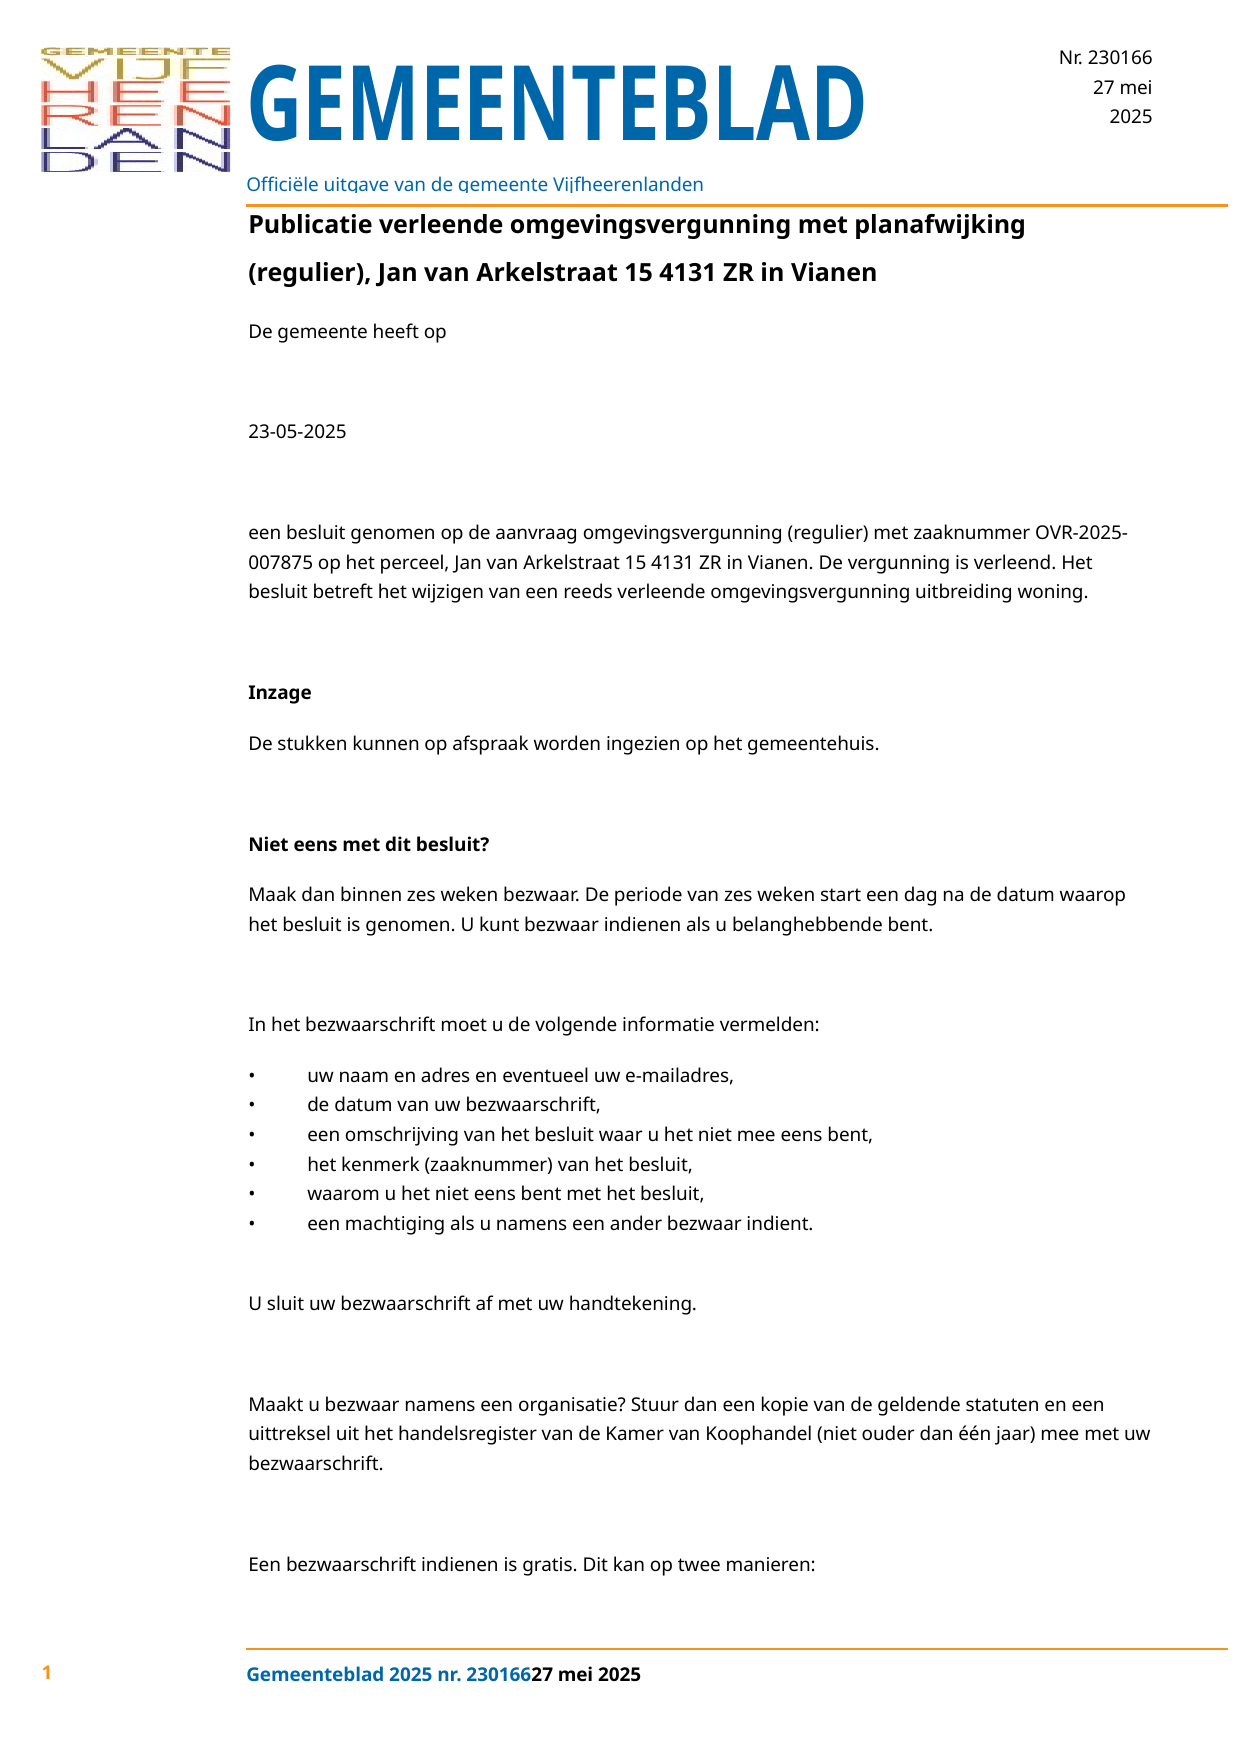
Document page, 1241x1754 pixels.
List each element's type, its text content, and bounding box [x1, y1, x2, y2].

picture [41, 47, 231, 172]
text De stukken kunnen op afspraak worden ingezien op het gemeentehuis. [248, 730, 1152, 756]
list waarom u het niet eens bent met het besluit, [248, 1180, 1152, 1206]
list uw naam en adres en eventueel uw e-mailadres, [248, 1062, 1152, 1088]
text een besluit genomen op de aanvraag omgevingsvergunning (regulier) met zaaknummer OVR-2025-007875 op het perceel, Jan van Arkelstraat 15 4131 ZR in Vianen. De vergunning is verleend. Het besluit betreft het wijzigen van een reeds verleende omgevingsvergunning uitbreiding woning. [248, 519, 1152, 604]
text Maak dan binnen zes weken bezwaar. De periode van zes weken start een dag na de datum waarop het besluit is genomen. U kunt bezwaar indienen als u belanghebbende bent. [248, 881, 1152, 937]
text 23-05-2025 [248, 419, 1152, 444]
text Inzage [248, 679, 1152, 705]
text Een bezwaarschrift indienen is gratis. Dit kan op twee manieren: [248, 1551, 1152, 1577]
list een omschrijving van het besluit waar u het niet mee eens bent, [248, 1121, 1152, 1147]
text Niet eens met dit besluit? [248, 831, 1152, 857]
list de datum van uw bezwaarschrift, [248, 1092, 1152, 1117]
list het kenmerk (zaaknummer) van het besluit, [248, 1151, 1152, 1177]
text U sluit uw bezwaarschrift af met uw handtekening. [248, 1290, 1152, 1316]
list een machtiging als u namens een ander bezwaar indient. [248, 1210, 1152, 1236]
text Maakt u bezwaar namens een organisatie? Stuur dan een kopie van de geldende statuten en een uittreksel uit het handelsregister van de Kamer van Koophandel (niet ouder dan één jaar) mee met uw bezwaarschrift. [248, 1391, 1152, 1476]
text Publicatie verleende omgevingsvergunning met planafwijking (regulier), Jan van Arkelstraat 15 4131 ZR in Vianen [248, 207, 1152, 288]
text De gemeente heeft op [248, 318, 1152, 344]
text In het bezwaarschrift moet u de volgende informatie vermelden: [248, 1012, 1152, 1037]
